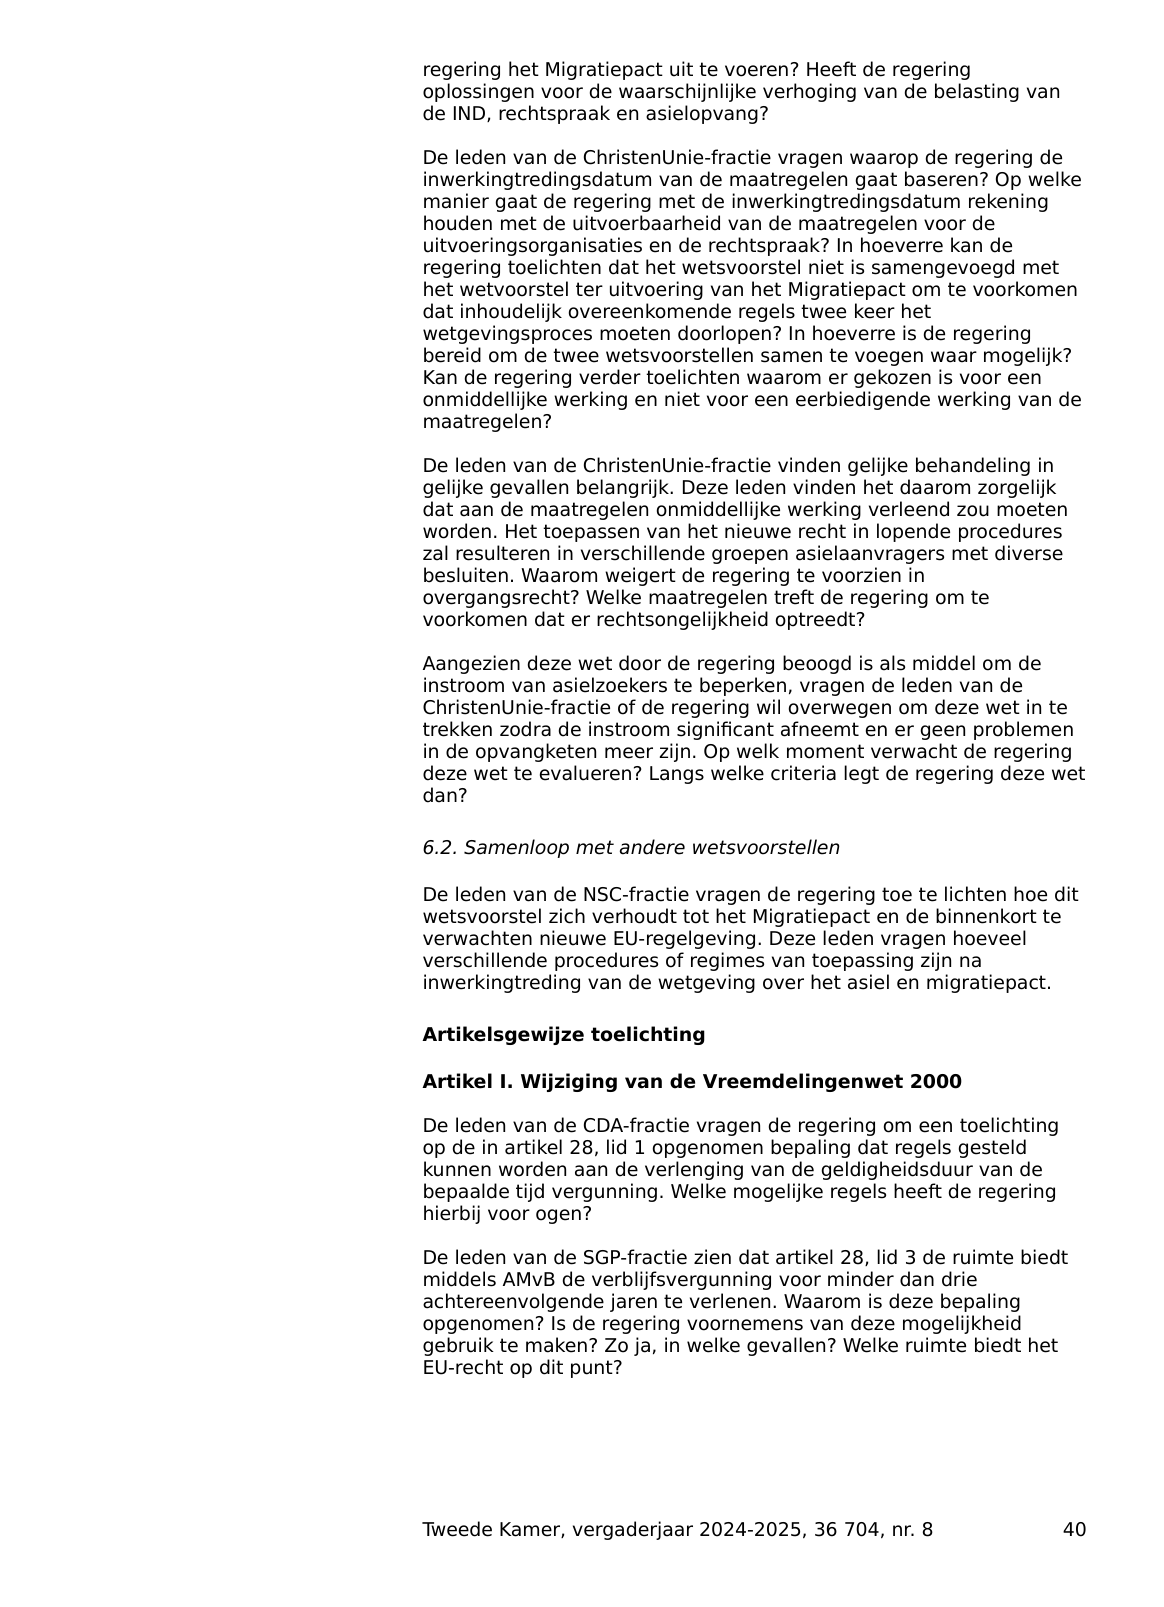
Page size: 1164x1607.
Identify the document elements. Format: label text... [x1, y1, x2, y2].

text regering het Migratiepact uit te voeren? Heeft de regering oplossingen voor de waarschijnlijke verhoging van de belasting van de IND, rechtspraak en asielopvang? [422, 59, 1087, 125]
subtitle 6.2. Samenloop met andere wetsvoorstellen [422, 837, 1087, 859]
text De leden van de SGP-fractie zien dat artikel 28, lid 3 de ruimte biedt middels AMvB de verblijfsvergunning voor minder dan drie achtereenvolgende jaren te verlenen. Waarom is deze bepaling opgenomen? Is de regering voornemens van deze mogelijkheid gebruik te maken? Zo ja, in welke gevallen? Welke ruimte biedt het EU-recht op dit punt? [422, 1247, 1087, 1379]
text Aangezien deze wet door de regering beoogd is als middel om de instroom van asielzoekers te beperken, vragen de leden van de ChristenUnie-fractie of de regering wil overwegen om deze wet in te trekken zodra de instroom significant afneemt en er geen problemen in de opvangketen meer zijn. Op welk moment verwacht de regering deze wet te evalueren? Langs welke criteria legt de regering deze wet dan? [422, 653, 1087, 807]
text De leden van de ChristenUnie-fractie vragen waarop de regering de inwerkingtredingsdatum van de maatregelen gaat baseren? Op welke manier gaat de regering met de inwerkingtredingsdatum rekening houden met de uitvoerbaarheid van de maatregelen voor de uitvoeringsorganisaties en de rechtspraak? In hoeverre kan de regering toelichten dat het wetsvoorstel niet is samengevoegd met het wetvoorstel ter uitvoering van het Migratiepact om te voorkomen dat inhoudelijk overeenkomende regels twee keer het wetgevingsproces moeten doorlopen? In hoeverre is de regering bereid om de twee wetsvoorstellen samen te voegen waar mogelijk? Kan de regering verder toelichten waarom er gekozen is voor een onmiddellijke werking en niet voor een eerbiedigende werking van de maatregelen? [422, 147, 1087, 433]
subtitle Artikel I. Wijziging van de Vreemdelingenwet 2000 [422, 1071, 1087, 1093]
text De leden van de NSC-fractie vragen de regering toe te lichten hoe dit wetsvoorstel zich verhoudt tot het Migratiepact en de binnenkort te verwachten nieuwe EU-regelgeving. Deze leden vragen hoeveel verschillende procedures of regimes van toepassing zijn na inwerkingtreding van de wetgeving over het asiel en migratiepact. [422, 884, 1087, 994]
text De leden van de CDA-fractie vragen de regering om een toelichting op de in artikel 28, lid 1 opgenomen bepaling dat regels gesteld kunnen worden aan de verlenging van de geldigheidsduur van de bepaalde tijd vergunning. Welke mogelijke regels heeft de regering hierbij voor ogen? [422, 1115, 1087, 1225]
subtitle Artikelsgewijze toelichting [422, 1024, 1087, 1046]
text De leden van de ChristenUnie-fractie vinden gelijke behandeling in gelijke gevallen belangrijk. Deze leden vinden het daarom zorgelijk dat aan de maatregelen onmiddellijke werking verleend zou moeten worden. Het toepassen van het nieuwe recht in lopende procedures zal resulteren in verschillende groepen asielaanvragers met diverse besluiten. Waarom weigert de regering te voorzien in overgangsrecht? Welke maatregelen treft de regering om te voorkomen dat er rechtsongelijkheid optreedt? [422, 455, 1087, 631]
